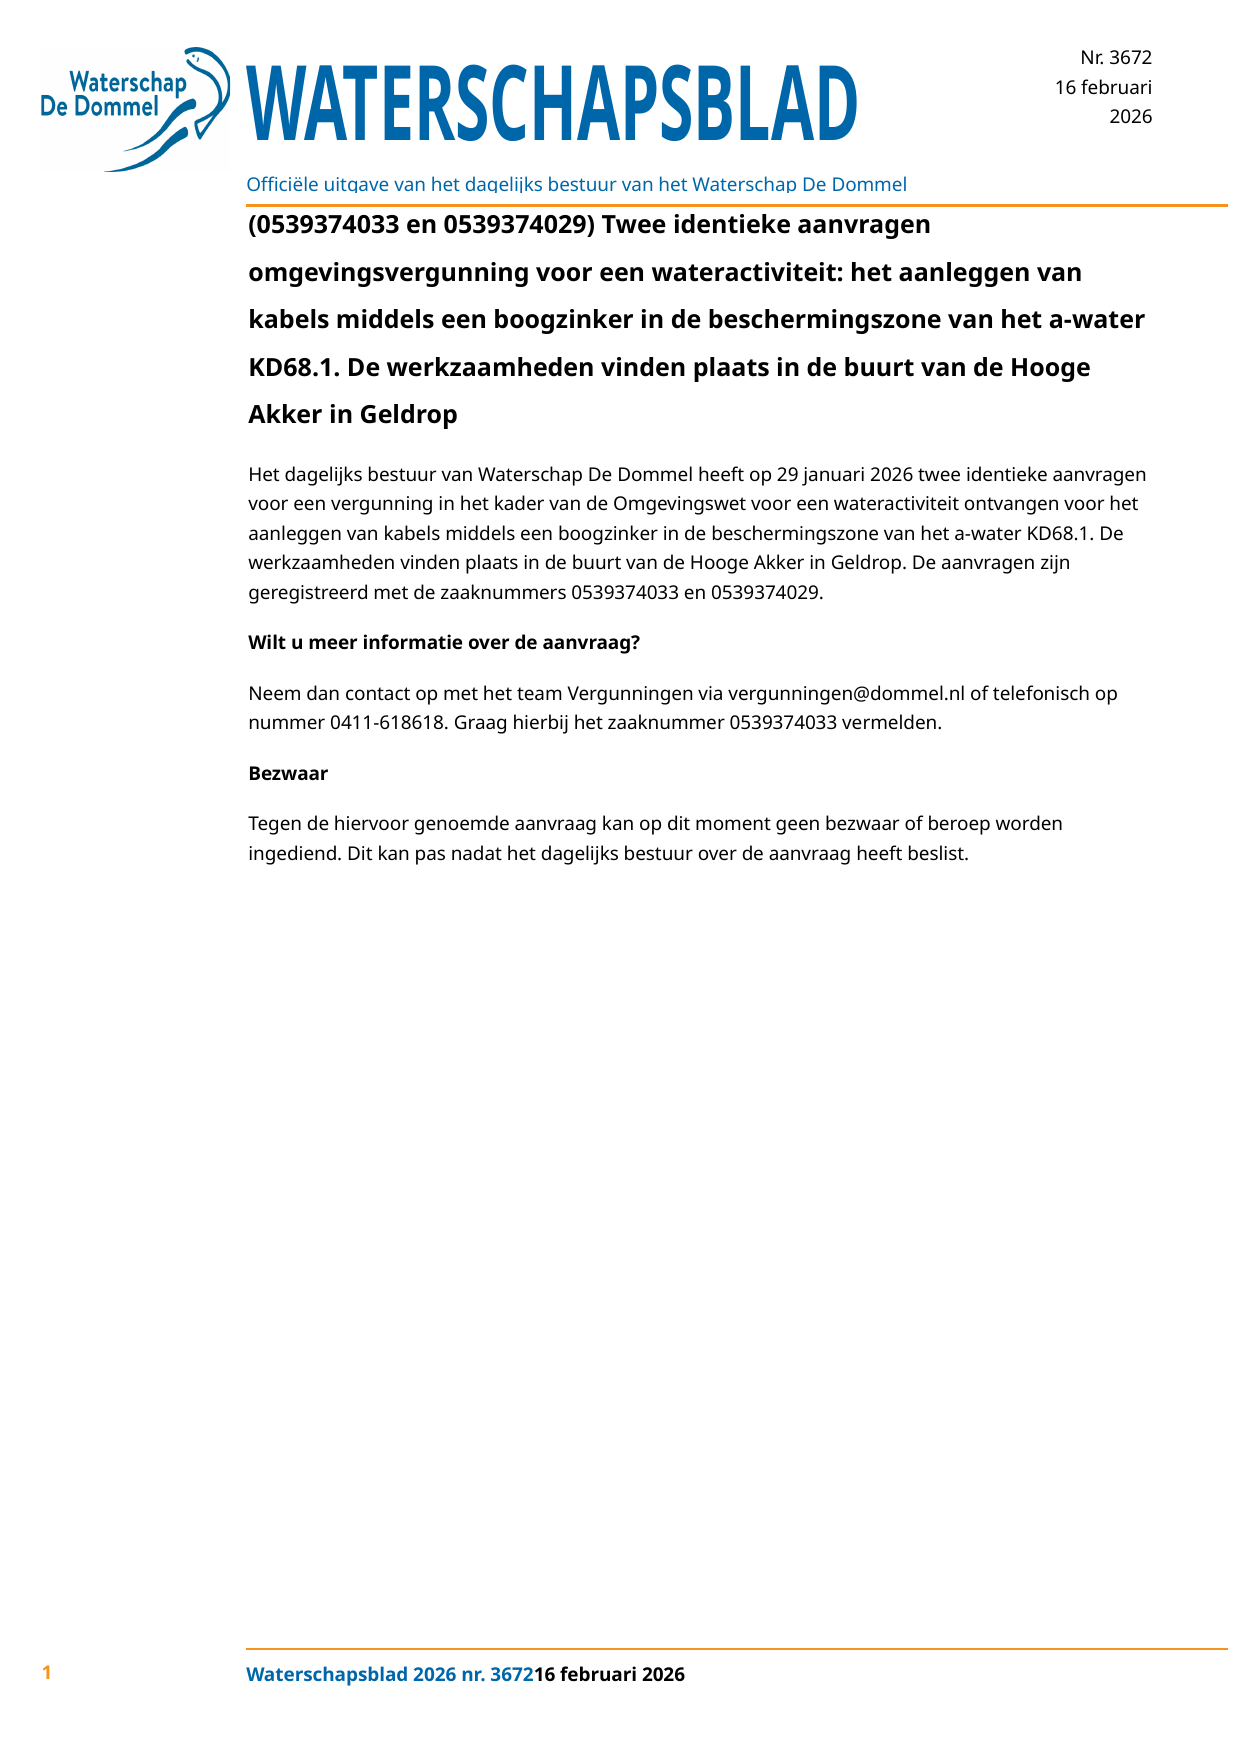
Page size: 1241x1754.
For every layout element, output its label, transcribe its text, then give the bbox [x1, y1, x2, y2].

text Neem dan contact op met het team Vergunningen via vergunningen@dommel.nl of telefonisch op nummer 0411-618618. Graag hierbij het zaaknummer 0539374033 vermelden. [248, 680, 1152, 735]
picture [204, 47, 231, 76]
picture [41, 47, 231, 172]
text (0539374033 en 0539374029) Twee identieke aanvragen omgevingsvergunning voor een wateractiviteit: het aanleggen van kabels middels een boogzinker in de beschermingszone van het a-water KD68.1. De werkzaamheden vinden plaats in de buurt van de Hooge Akker in Geldrop [248, 207, 1152, 431]
text Wilt u meer informatie over de aanvraag? [248, 629, 1152, 655]
picture [198, 118, 210, 131]
text Bezwaar [248, 760, 1152, 786]
text Het dagelijks bestuur van Waterschap De Dommel heeft op 29 januari 2026 twee identieke aanvragen voor een vergunning in het kader van de Omgevingswet voor een wateractiviteit ontvangen voor het aanleggen van kabels middels een boogzinker in de beschermingszone van het a-water KD68.1. De werkzaamheden vinden plaats in de buurt van de Hooge Akker in Geldrop. De aanvragen zijn geregistreerd met de zaaknummers 0539374033 en 0539374029. [248, 461, 1152, 605]
text Tegen de hiervoor genoemde aanvraag kan op dit moment geen bezwaar of beroep worden ingediend. Dit kan pas nadat het dagelijks bestuur over de aanvraag heeft beslist. [248, 810, 1152, 866]
picture [45, 99, 51, 111]
